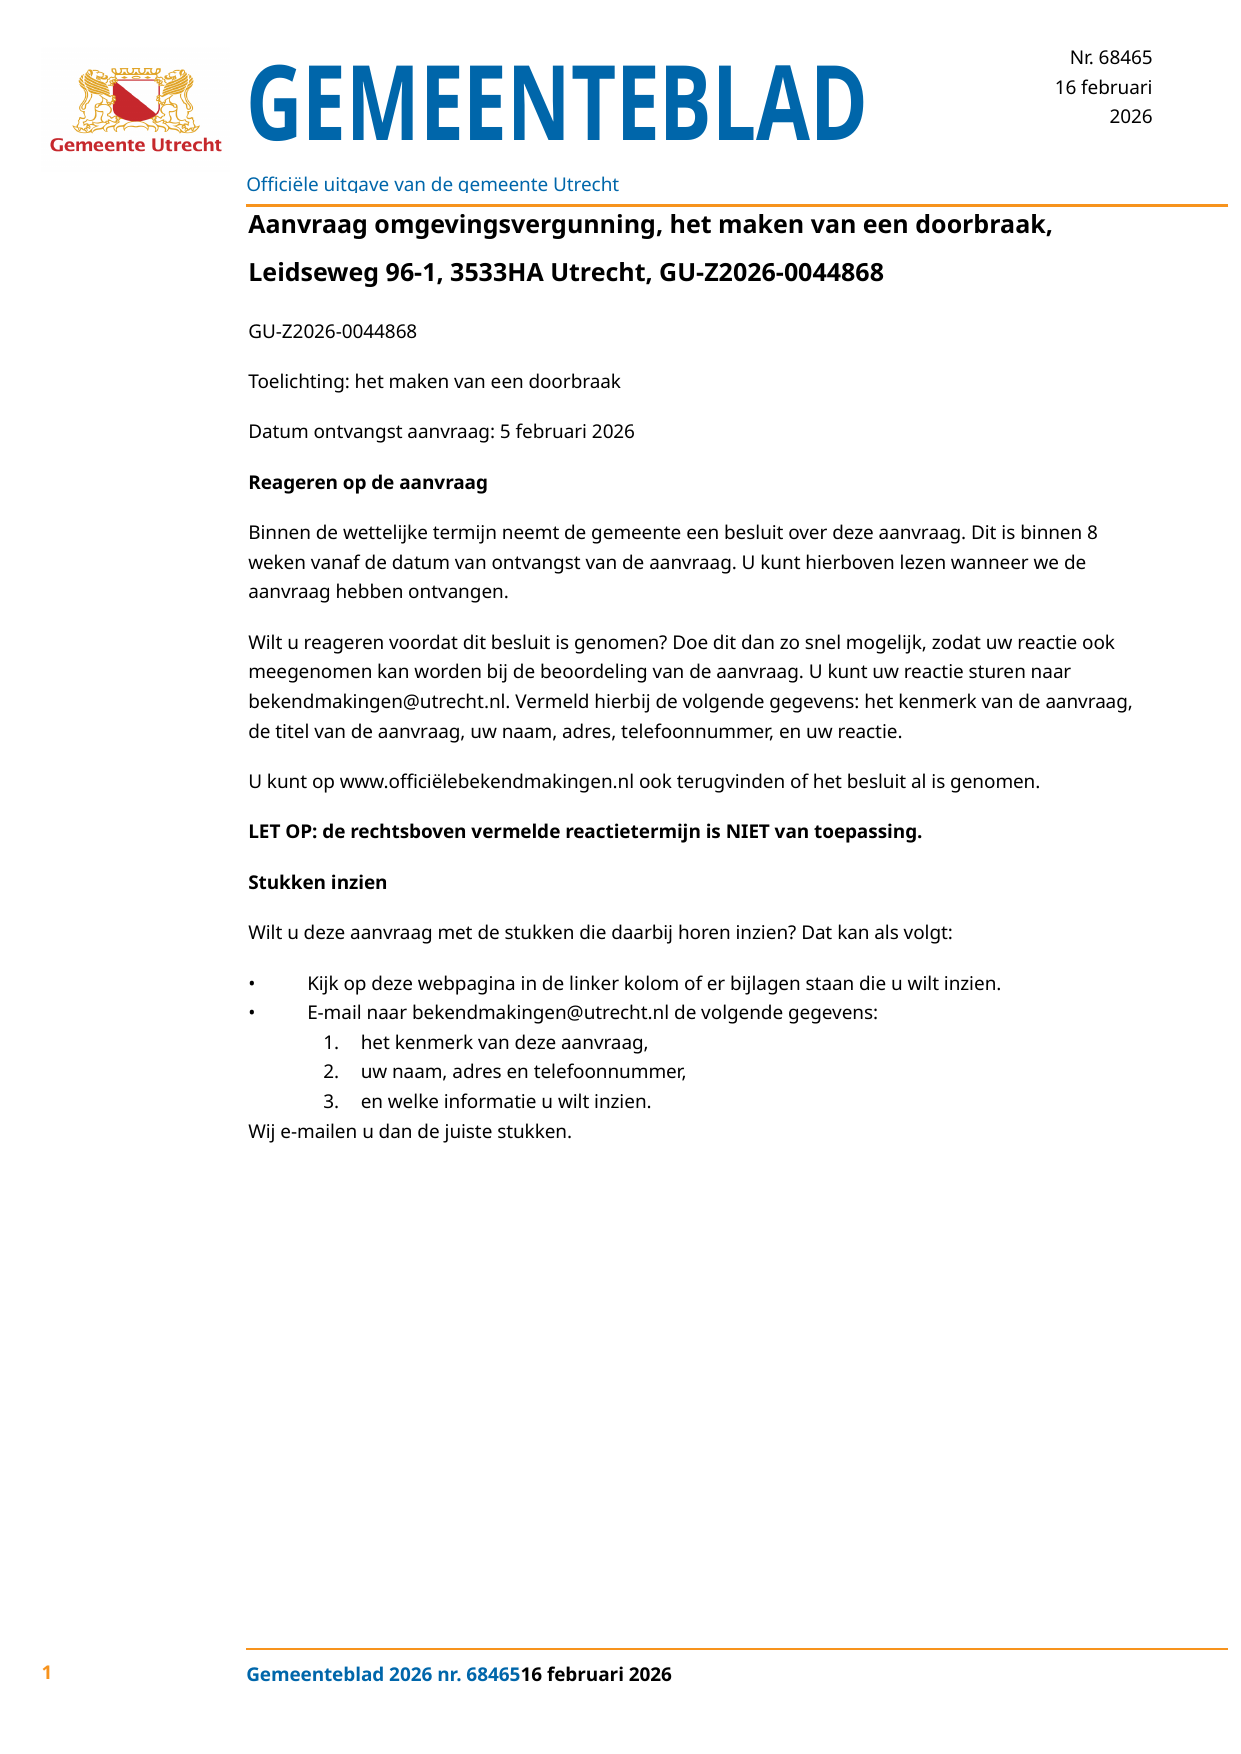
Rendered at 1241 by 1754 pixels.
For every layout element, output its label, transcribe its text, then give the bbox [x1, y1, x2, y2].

text Wij e-mailen u dan de juiste stukken. [248, 1118, 1152, 1144]
text LET OP: de rechtsboven vermelde reactietermijn is NIET van toepassing. [248, 819, 1152, 844]
text U kunt op www.officiëlebekendmakingen.nl ook terugvinden of het besluit al is genomen. [248, 768, 1152, 794]
text Toelichting: het maken van een doorbraak [248, 368, 1152, 394]
text Binnen de wettelijke termijn neemt de gemeente een besluit over deze aanvraag. Dit is binnen 8 weken vanaf de datum van ontvangst van de aanvraag. U kunt hierboven lezen wanneer we de aanvraag hebben ontvangen. [248, 519, 1152, 604]
text Aanvraag omgevingsvergunning, het maken van een doorbraak, Leidseweg 96-1, 3533HA Utrecht, GU-Z2026-0044868 [248, 207, 1152, 288]
text Wilt u reageren voordat dit besluit is genomen? Doe dit dan zo snel mogelijk, zodat uw reactie ook meegenomen kan worden bij de beoordeling van de aanvraag. U kunt uw reactie sturen naar bekendmakingen@utrecht.nl. Vermeld hierbij de volgende gegevens: het kenmerk van de aanvraag, de titel van de aanvraag, uw naam, adres, telefoonnummer, en uw reactie. [248, 629, 1152, 744]
list E-mail naar bekendmakingen@utrecht.nl de volgende gegevens: [248, 999, 1152, 1025]
text Datum ontvangst aanvraag: 5 februari 2026 [248, 419, 1152, 444]
text Wilt u deze aanvraag met de stukken die daarbij horen inzien? Dat kan als volgt: [248, 919, 1152, 945]
text GU-Z2026-0044868 [248, 318, 1152, 344]
list het kenmerk van deze aanvraag, [323, 1029, 1152, 1055]
list uw naam, adres en telefoonnummer, [323, 1059, 1152, 1084]
text Reageren op de aanvraag [248, 469, 1152, 495]
text Stukken inzien [248, 869, 1152, 895]
list en welke informatie u wilt inzien. [323, 1088, 1152, 1114]
picture [41, 47, 231, 172]
list Kijk op deze webpagina in de linker kolom of er bijlagen staan die u wilt inzien. [248, 970, 1152, 996]
